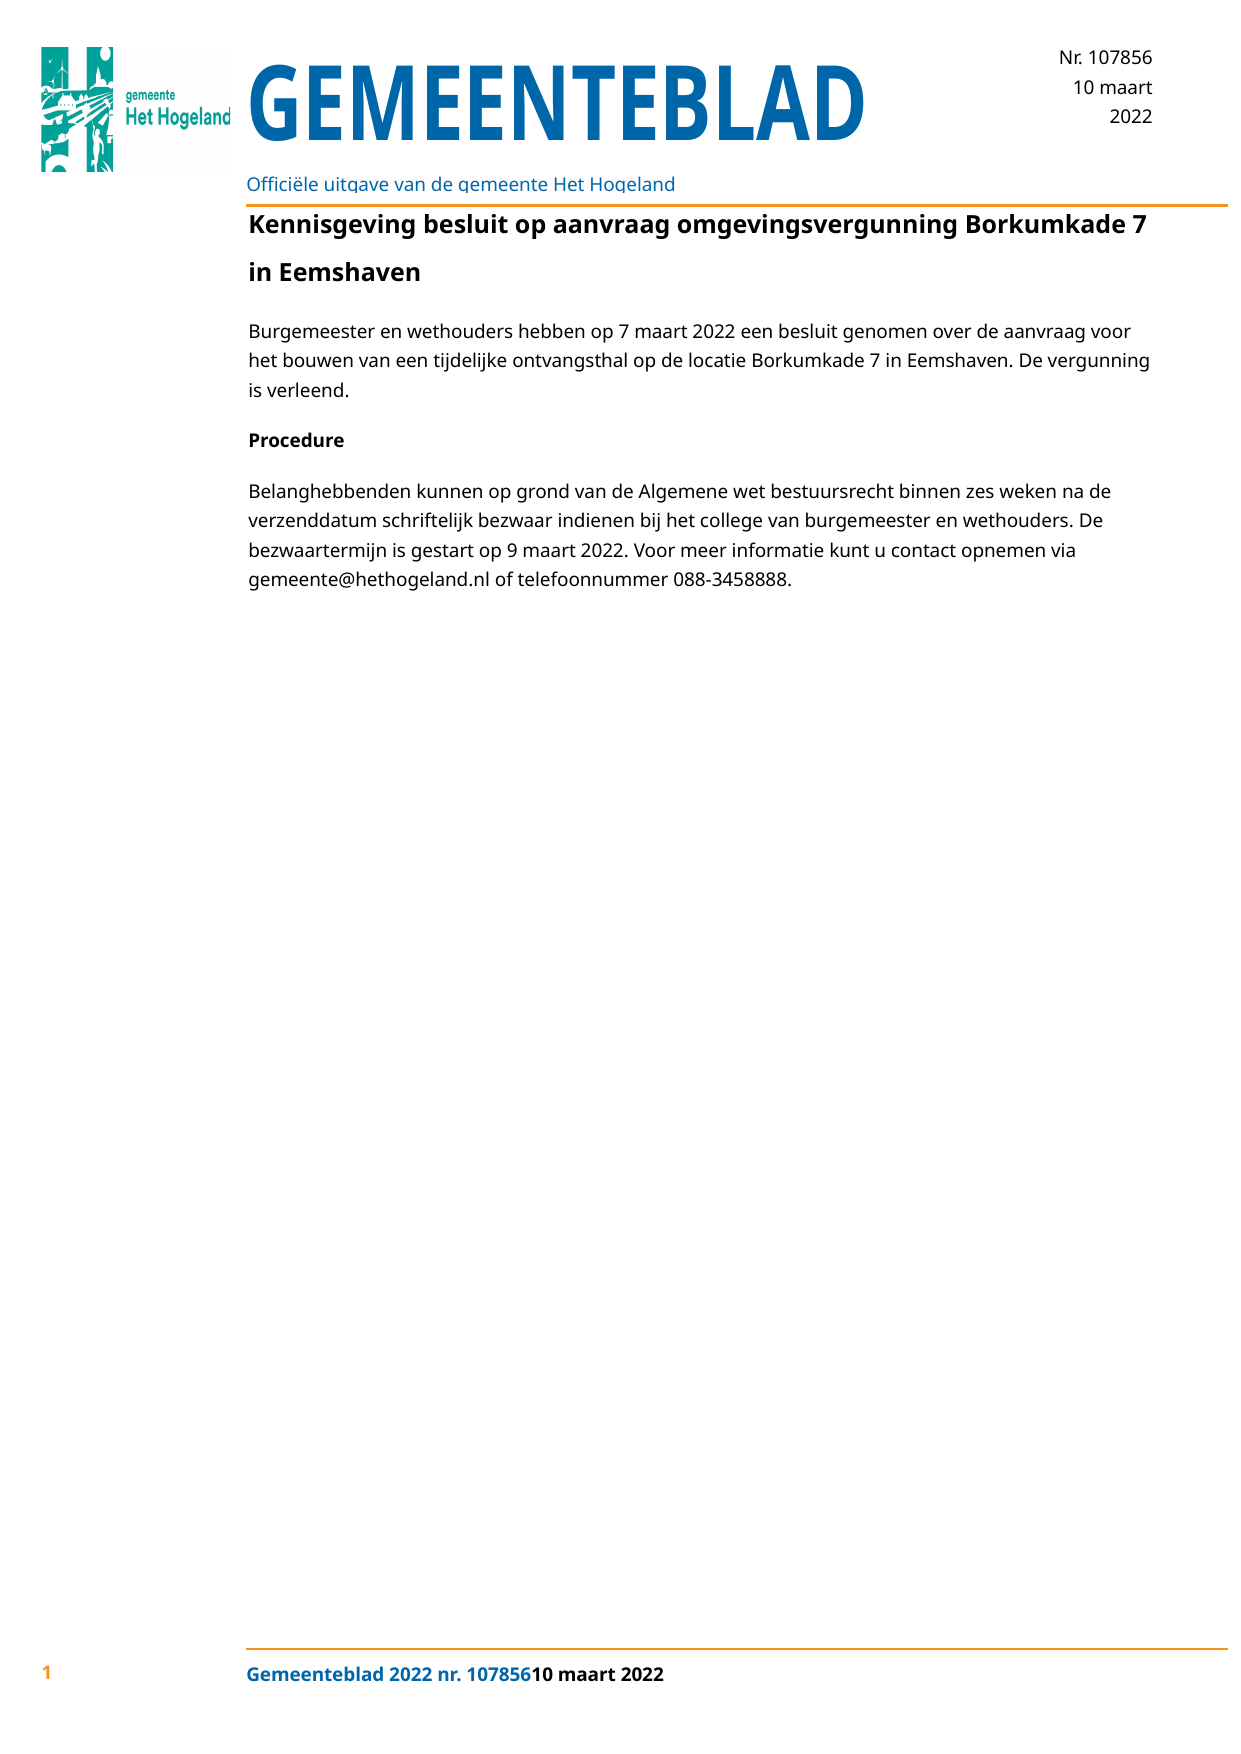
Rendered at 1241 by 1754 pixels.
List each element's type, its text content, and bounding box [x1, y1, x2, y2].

picture [41, 47, 231, 172]
text Burgemeester en wethouders hebben op 7 maart 2022 een besluit genomen over de aanvraag voor het bouwen van een tijdelijke ontvangsthal op de locatie Borkumkade 7 in Eemshaven. De vergunning is verleend. [248, 318, 1152, 403]
text Procedure [248, 427, 1152, 453]
text Belanghebbenden kunnen op grond van de Algemene wet bestuursrecht binnen zes weken na de verzenddatum schriftelijk bezwaar indienen bij het college van burgemeester en wethouders. De bezwaartermijn is gestart op 9 maart 2022. Voor meer informatie kunt u contact opnemen via gemeente@hethogeland.nl of telefoonnummer 088-3458888. [248, 478, 1152, 592]
text Kennisgeving besluit op aanvraag omgevingsvergunning Borkumkade 7 in Eemshaven [248, 207, 1152, 288]
